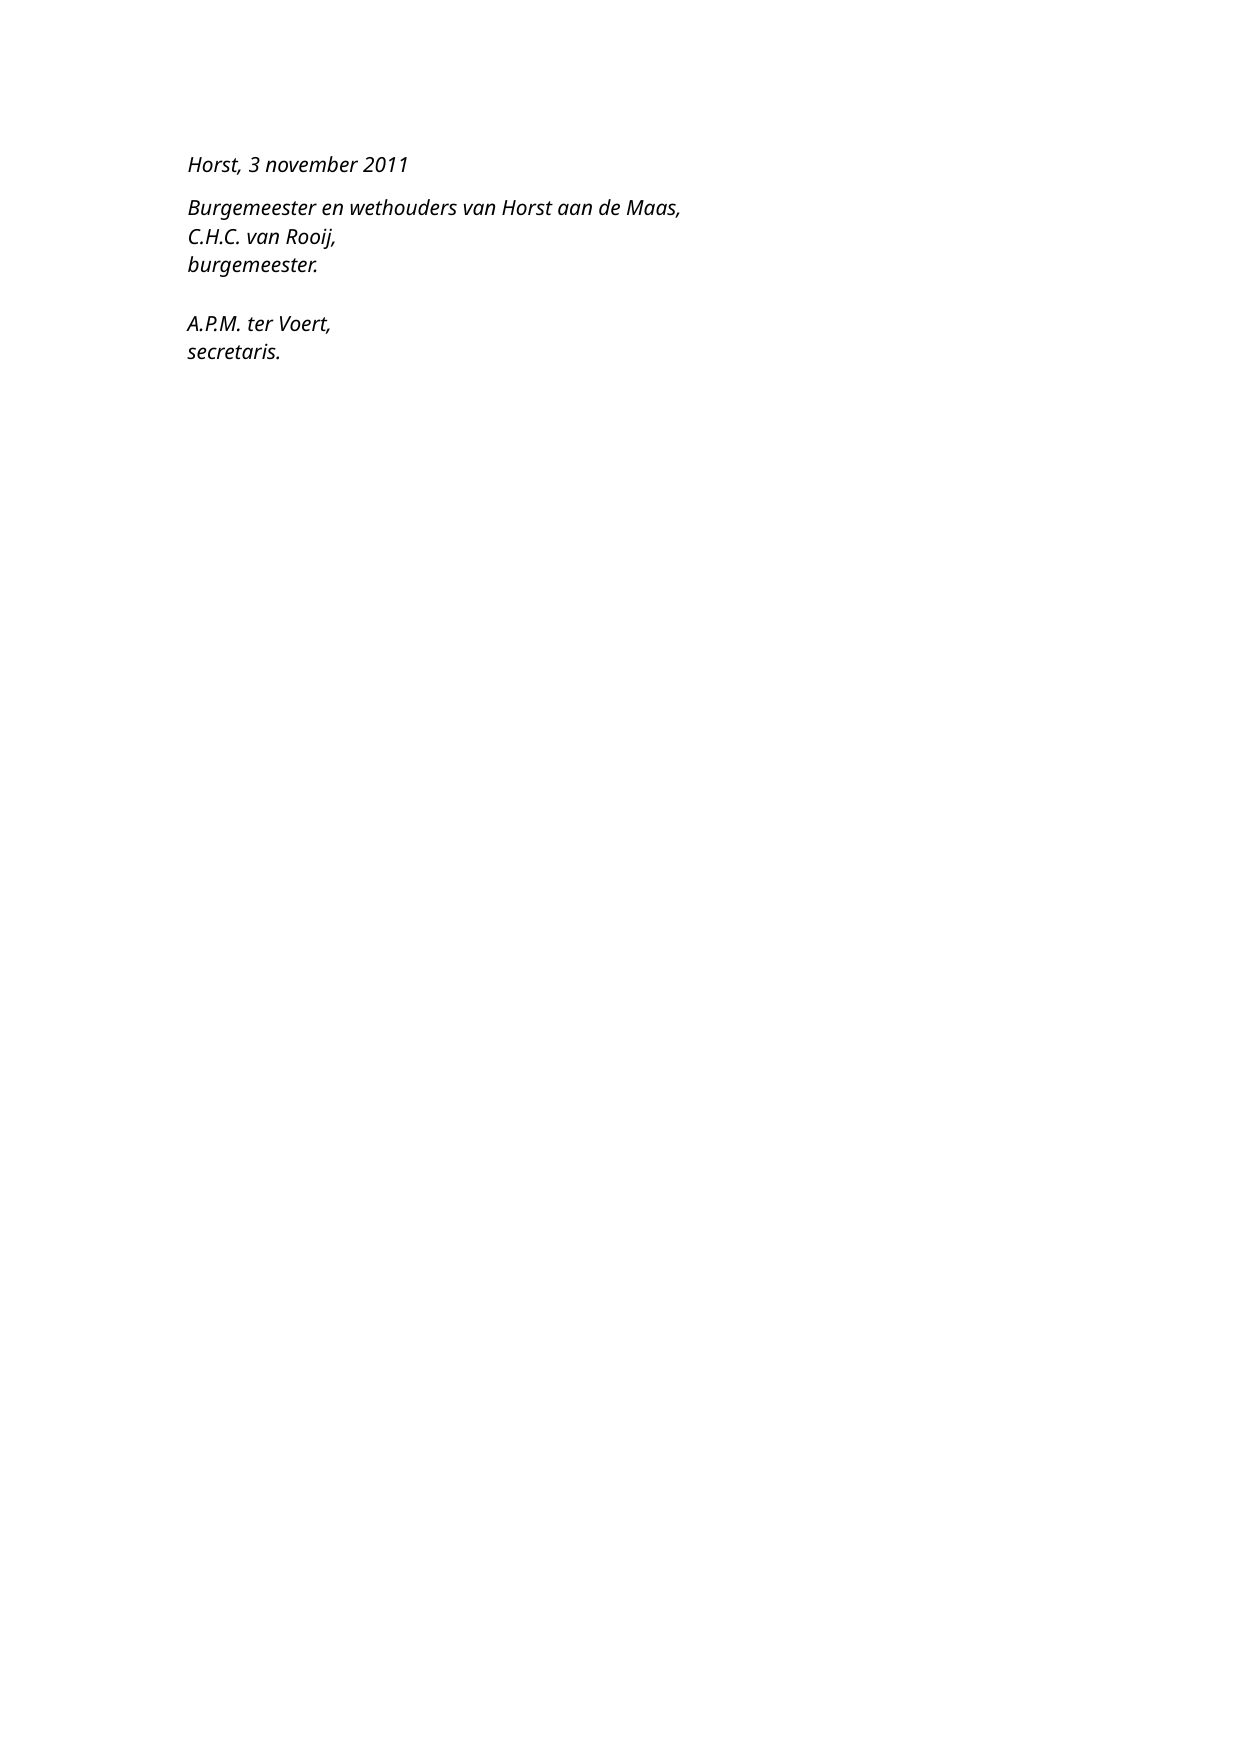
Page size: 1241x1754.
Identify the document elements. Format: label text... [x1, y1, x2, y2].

text Horst, 3 november 2011 [187, 150, 1053, 178]
text secretaris. [187, 337, 1053, 366]
text A.P.M. ter Voert, [187, 309, 1053, 337]
text burgemeester. [187, 250, 1053, 279]
text Burgemeester en wethouders van Horst aan de Maas, [187, 193, 1053, 222]
text C.H.C. van Rooij, [187, 222, 1053, 250]
